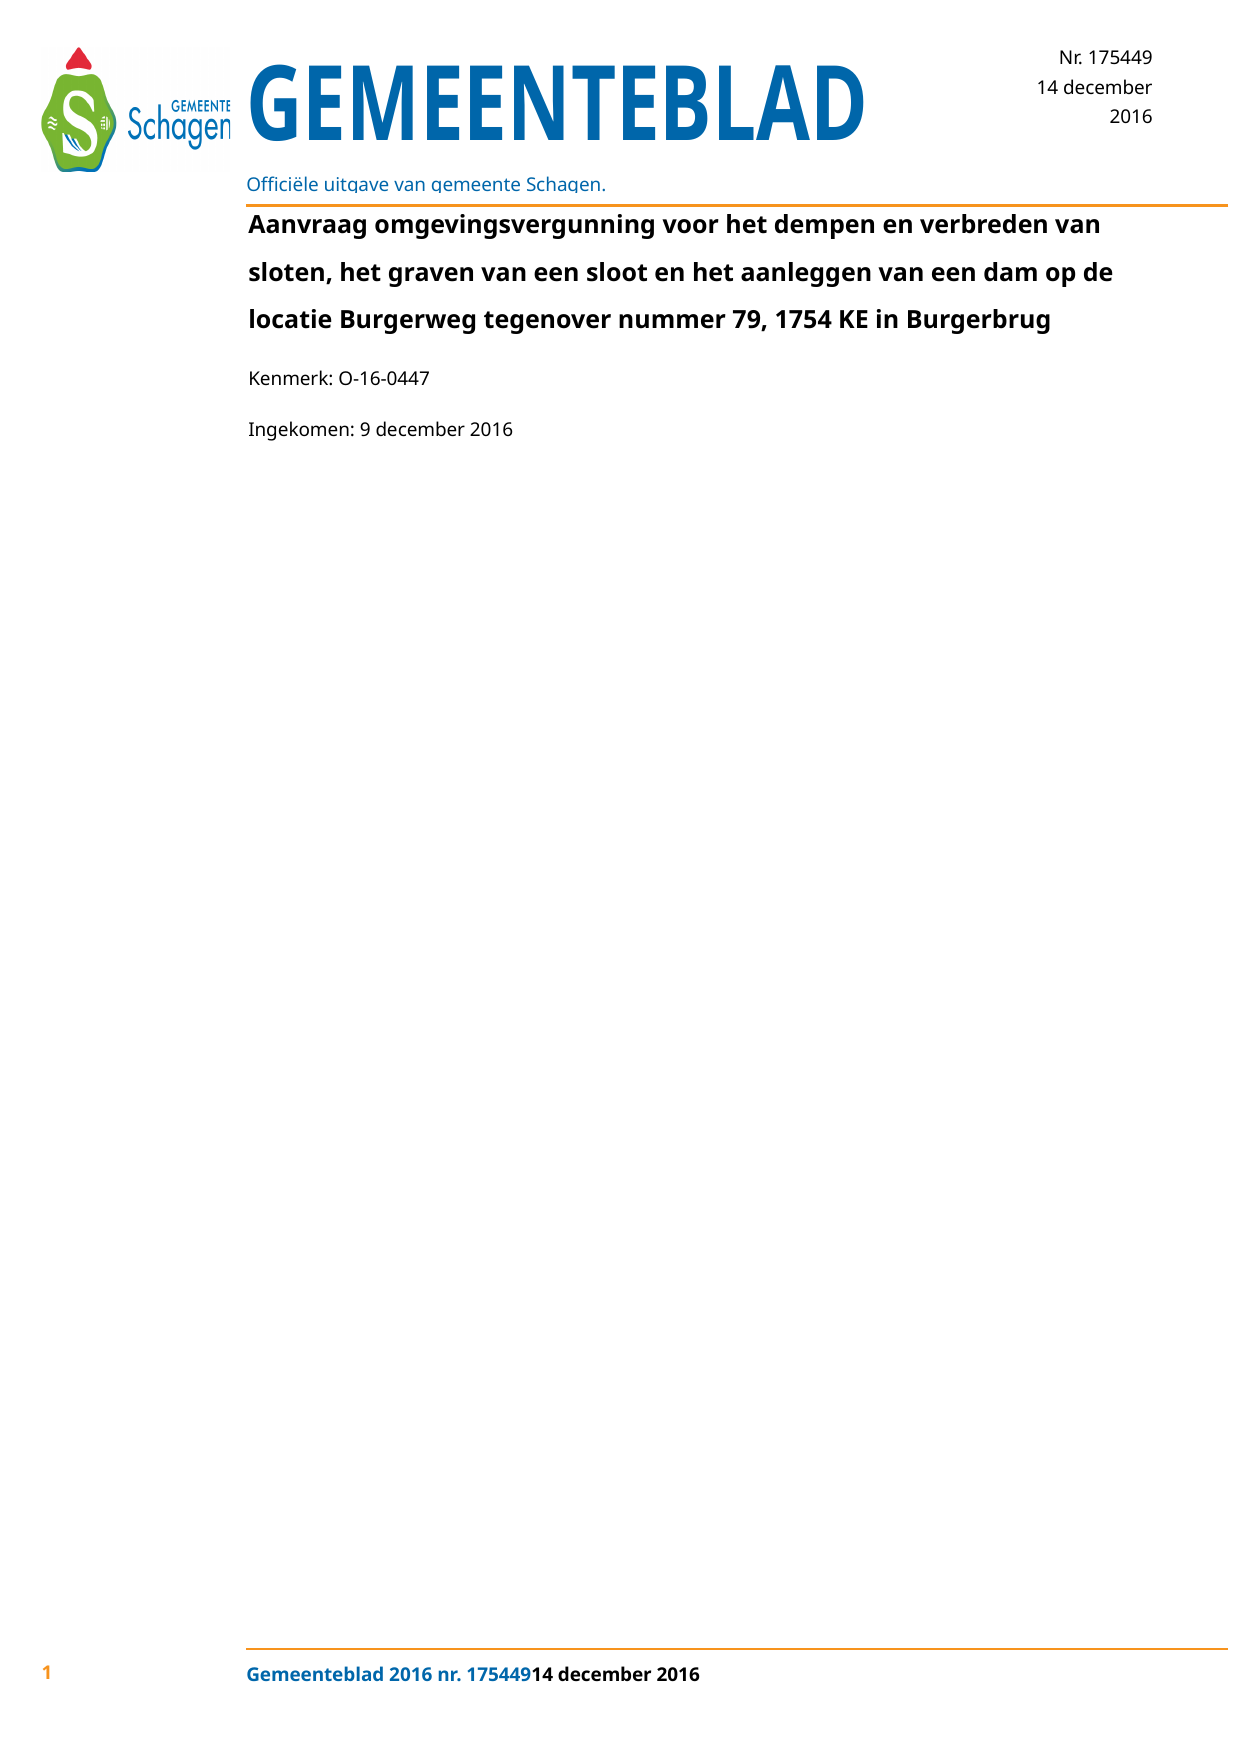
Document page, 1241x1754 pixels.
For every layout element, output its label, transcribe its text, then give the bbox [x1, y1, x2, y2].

picture [41, 47, 231, 172]
text Kenmerk: O-16-0447 [248, 366, 1152, 391]
text Aanvraag omgevingsvergunning voor het dempen en verbreden van sloten, het graven van een sloot en het aanleggen van een dam op de locatie Burgerweg tegenover nummer 79, 1754 KE in Burgerbrug [248, 207, 1152, 336]
text Ingekomen: 9 december 2016 [248, 416, 1152, 442]
